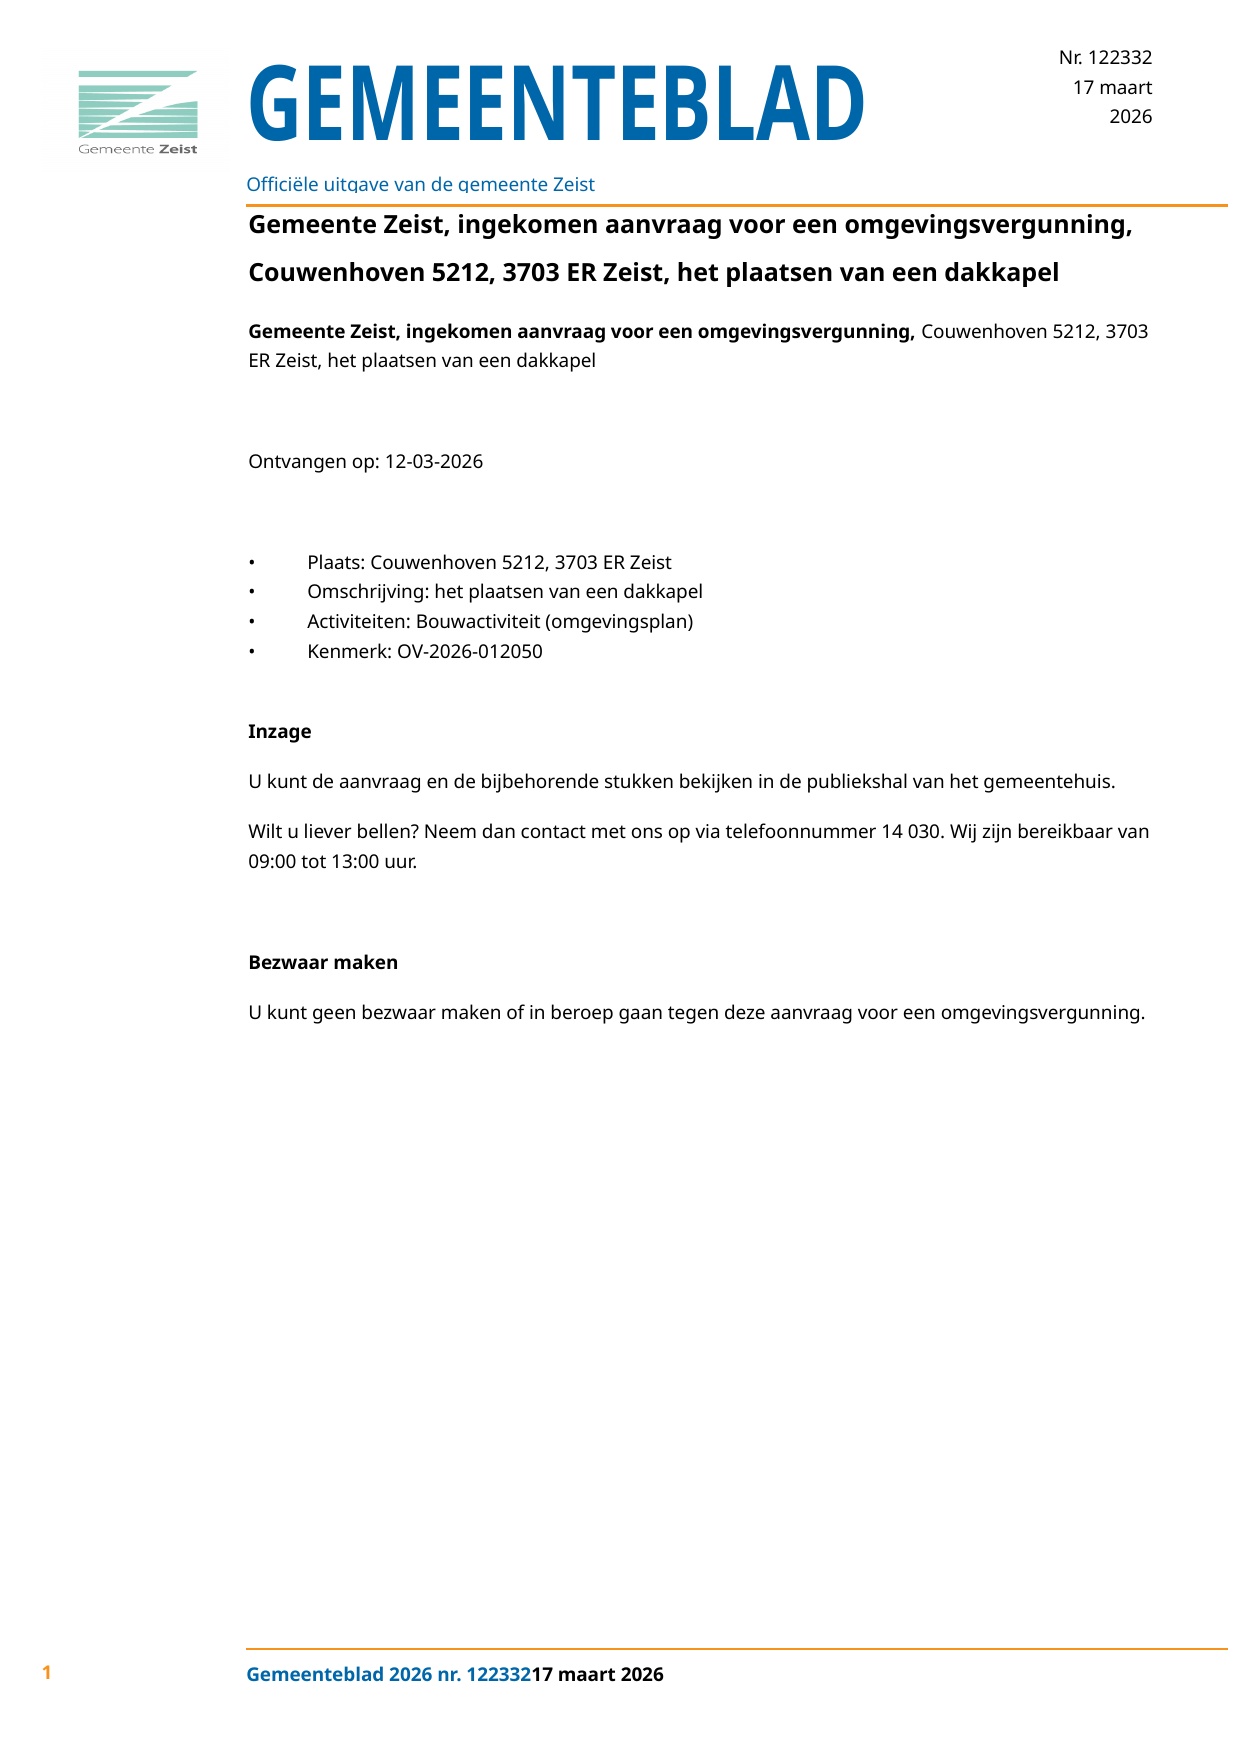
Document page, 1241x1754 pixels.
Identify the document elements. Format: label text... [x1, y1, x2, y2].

list Kenmerk: OV-2026-012050 [248, 638, 1152, 664]
text U kunt de aanvraag en de bijbehorende stukken bekijken in de publiekshal van het gemeentehuis. [248, 768, 1152, 794]
text Ontvangen op: 12-03-2026 [248, 448, 1152, 474]
list Plaats: Couwenhoven 5212, 3703 ER Zeist [248, 549, 1152, 575]
list Omschrijving: het plaatsen van een dakkapel [248, 579, 1152, 604]
text Bezwaar maken [248, 949, 1152, 975]
list Activiteiten: Bouwactiviteit (omgevingsplan) [248, 608, 1152, 634]
text Gemeente Zeist, ingekomen aanvraag voor een omgevingsvergunning, Couwenhoven 5212, 3703 ER Zeist, het plaatsen van een dakkapel [248, 207, 1152, 288]
text Inzage [248, 718, 1152, 744]
text Gemeente Zeist, ingekomen aanvraag voor een omgevingsvergunning, Couwenhoven 5212, 3703 ER Zeist, het plaatsen van een dakkapel [248, 318, 1152, 373]
picture [41, 47, 231, 172]
text U kunt geen bezwaar maken of in beroep gaan tegen deze aanvraag voor een omgevingsvergunning. [248, 999, 1152, 1025]
text Wilt u liever bellen? Neem dan contact met ons op via telefoonnummer 14 030. Wij zijn bereikbaar van 09:00 tot 13:00 uur. [248, 819, 1152, 874]
